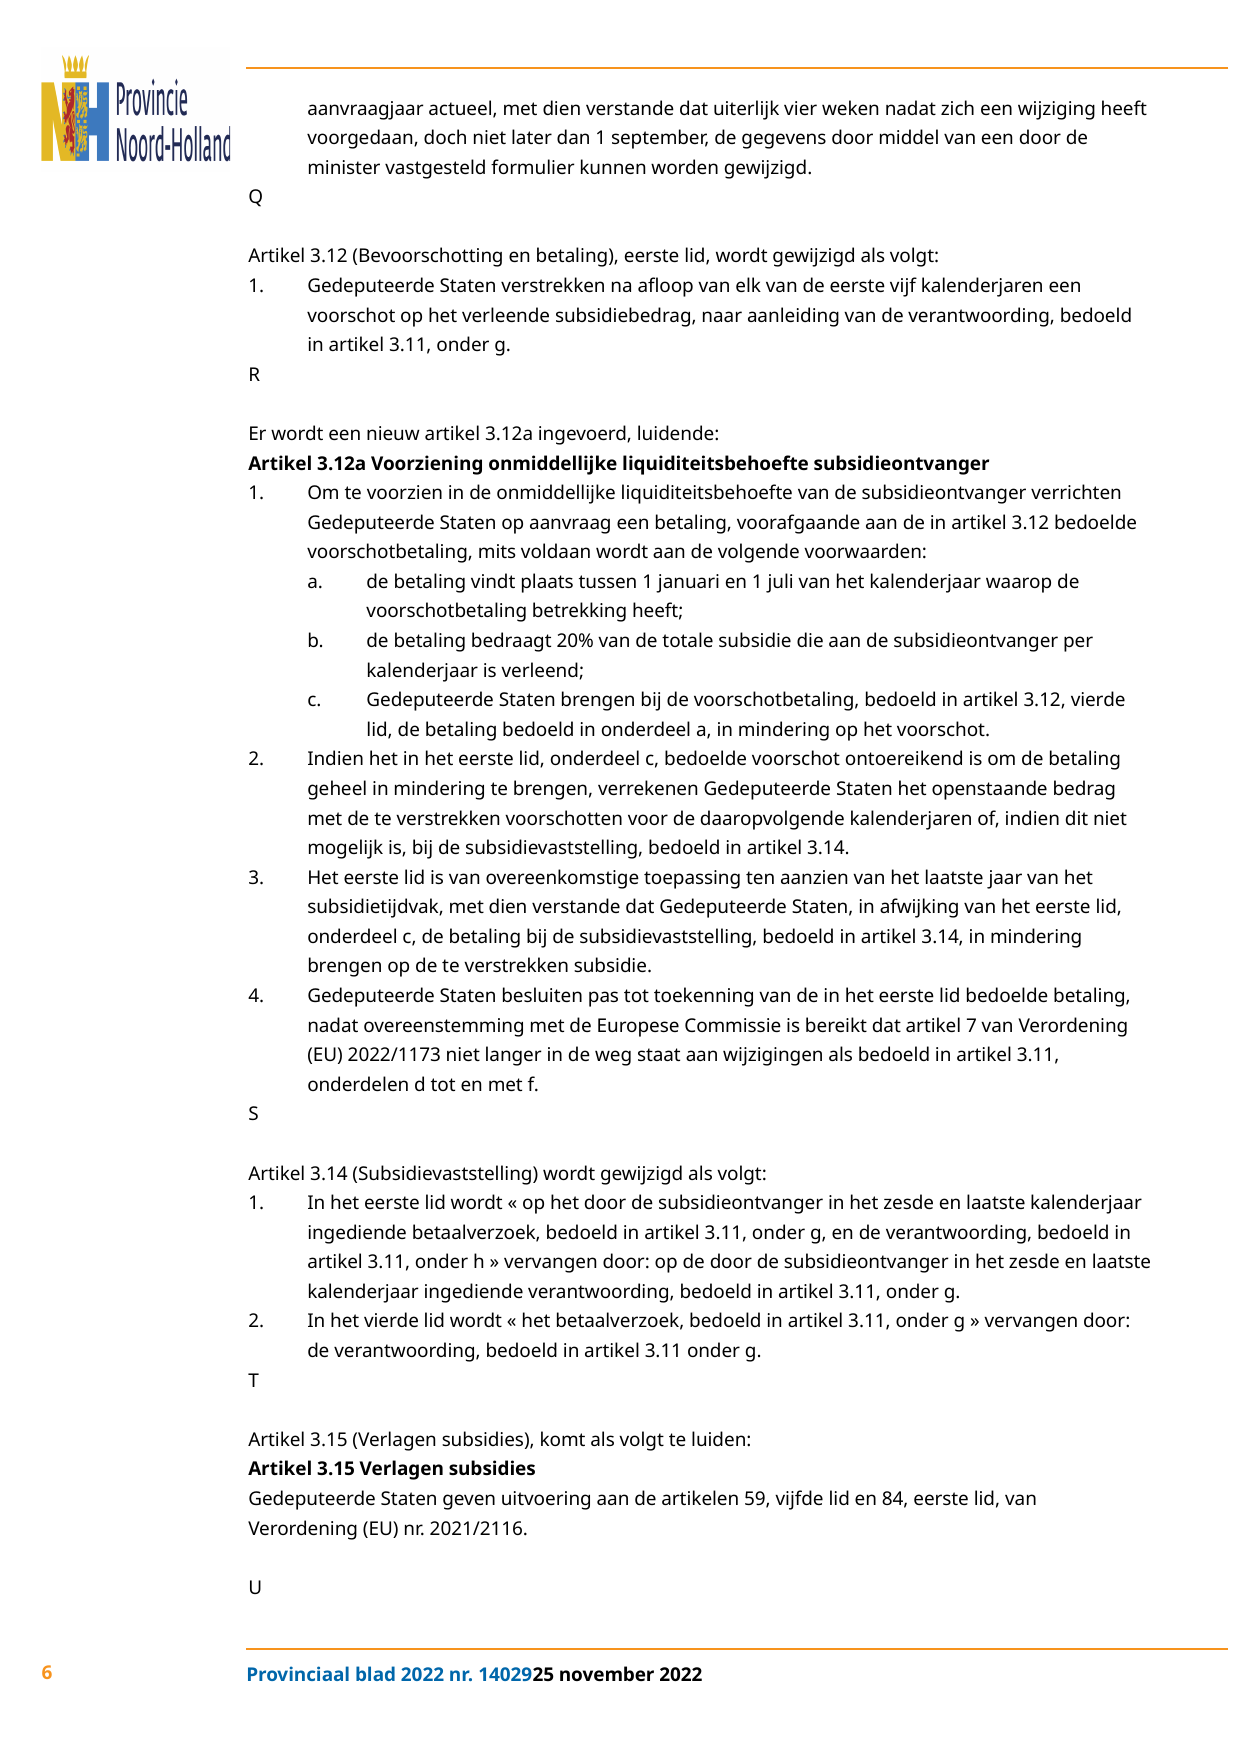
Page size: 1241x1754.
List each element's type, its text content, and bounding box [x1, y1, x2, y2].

text Artikel 3.14 (Subsidievaststelling) wordt gewijzigd als volgt: [248, 1160, 1152, 1186]
text Artikel 3.12 (Bevoorschotting en betaling), eerste lid, wordt gewijzigd als volgt: [248, 243, 1152, 268]
list Gedeputeerde Staten brengen bij de voorschotbetaling, bedoeld in artikel 3.12, vierde lid, de betaling bedoeld in onderdeel a, in mindering op het voorschot. [307, 686, 1152, 742]
list aanvraagjaar actueel, met dien verstande dat uiterlijk vier weken nadat zich een wijziging heeft voorgedaan, doch niet later dan 1 september, de gegevens door middel van een door de minister vastgesteld formulier kunnen worden gewijzigd. [248, 95, 1152, 180]
text Artikel 3.12a Voorziening onmiddellijke liquiditeitsbehoefte subsidieontvanger [248, 450, 1152, 476]
text Gedeputeerde Staten geven uitvoering aan de artikelen 59, vijfde lid en 84, eerste lid, van Verordening (EU) nr. 2021/2116. [248, 1485, 1152, 1541]
list de betaling bedraagt 20% van de totale subsidie die aan de subsidieontvanger per kalenderjaar is verleend; [307, 627, 1152, 683]
list Het eerste lid is van overeenkomstige toepassing ten aanzien van het laatste jaar van het subsidietijdvak, met dien verstande dat Gedeputeerde Staten, in afwijking van het eerste lid, onderdeel c, de betaling bij de subsidievaststelling, bedoeld in artikel 3.14, in mindering brengen op de te verstrekken subsidie. [248, 864, 1152, 978]
list In het eerste lid wordt « op het door de subsidieontvanger in het zesde en laatste kalenderjaar ingediende betaalverzoek, bedoeld in artikel 3.11, onder g, en de verantwoording, bedoeld in artikel 3.11, onder h » vervangen door: op de door de subsidieontvanger in het zesde en laatste kalenderjaar ingediende verantwoording, bedoeld in artikel 3.11, onder g. [248, 1189, 1152, 1304]
text S [248, 1101, 1152, 1126]
list Gedeputeerde Staten verstrekken na afloop van elk van de eerste vijf kalenderjaren een voorschot op het verleende subsidiebedrag, naar aanleiding van de verantwoording, bedoeld in artikel 3.11, onder g. [248, 272, 1152, 357]
text Q [248, 183, 1152, 209]
list de betaling vindt plaats tussen 1 januari en 1 juli van het kalenderjaar waarop de voorschotbetaling betrekking heeft; [307, 568, 1152, 623]
list Gedeputeerde Staten besluiten pas tot toekenning van de in het eerste lid bedoelde betaling, nadat overeenstemming met de Europese Commissie is bereikt dat artikel 7 van Verordening (EU) 2022/1173 niet langer in de weg staat aan wijzigingen als bedoeld in artikel 3.11, onderdelen d tot en met f. [248, 982, 1152, 1097]
picture [41, 47, 231, 172]
list Om te voorzien in de onmiddellijke liquiditeitsbehoefte van de subsidieontvanger verrichten Gedeputeerde Staten op aanvraag een betaling, voorafgaande aan de in artikel 3.12 bedoelde voorschotbetaling, mits voldaan wordt aan de volgende voorwaarden: [248, 479, 1152, 564]
text T [248, 1367, 1152, 1393]
text Artikel 3.15 (Verlagen subsidies), komt als volgt te luiden: [248, 1426, 1152, 1452]
list Indien het in het eerste lid, onderdeel c, bedoelde voorschot ontoereikend is om de betaling geheel in mindering te brengen, verrekenen Gedeputeerde Staten het openstaande bedrag met de te verstrekken voorschotten voor de daaropvolgende kalenderjaren of, indien dit niet mogelijk is, bij de subsidievaststelling, bedoeld in artikel 3.14. [248, 746, 1152, 860]
text Er wordt een nieuw artikel 3.12a ingevoerd, luidende: [248, 420, 1152, 446]
text Artikel 3.15 Verlagen subsidies [248, 1456, 1152, 1481]
text R [248, 361, 1152, 387]
text U [248, 1574, 1152, 1600]
list In het vierde lid wordt « het betaalverzoek, bedoeld in artikel 3.11, onder g » vervangen door: de verantwoording, bedoeld in artikel 3.11 onder g. [248, 1308, 1152, 1363]
